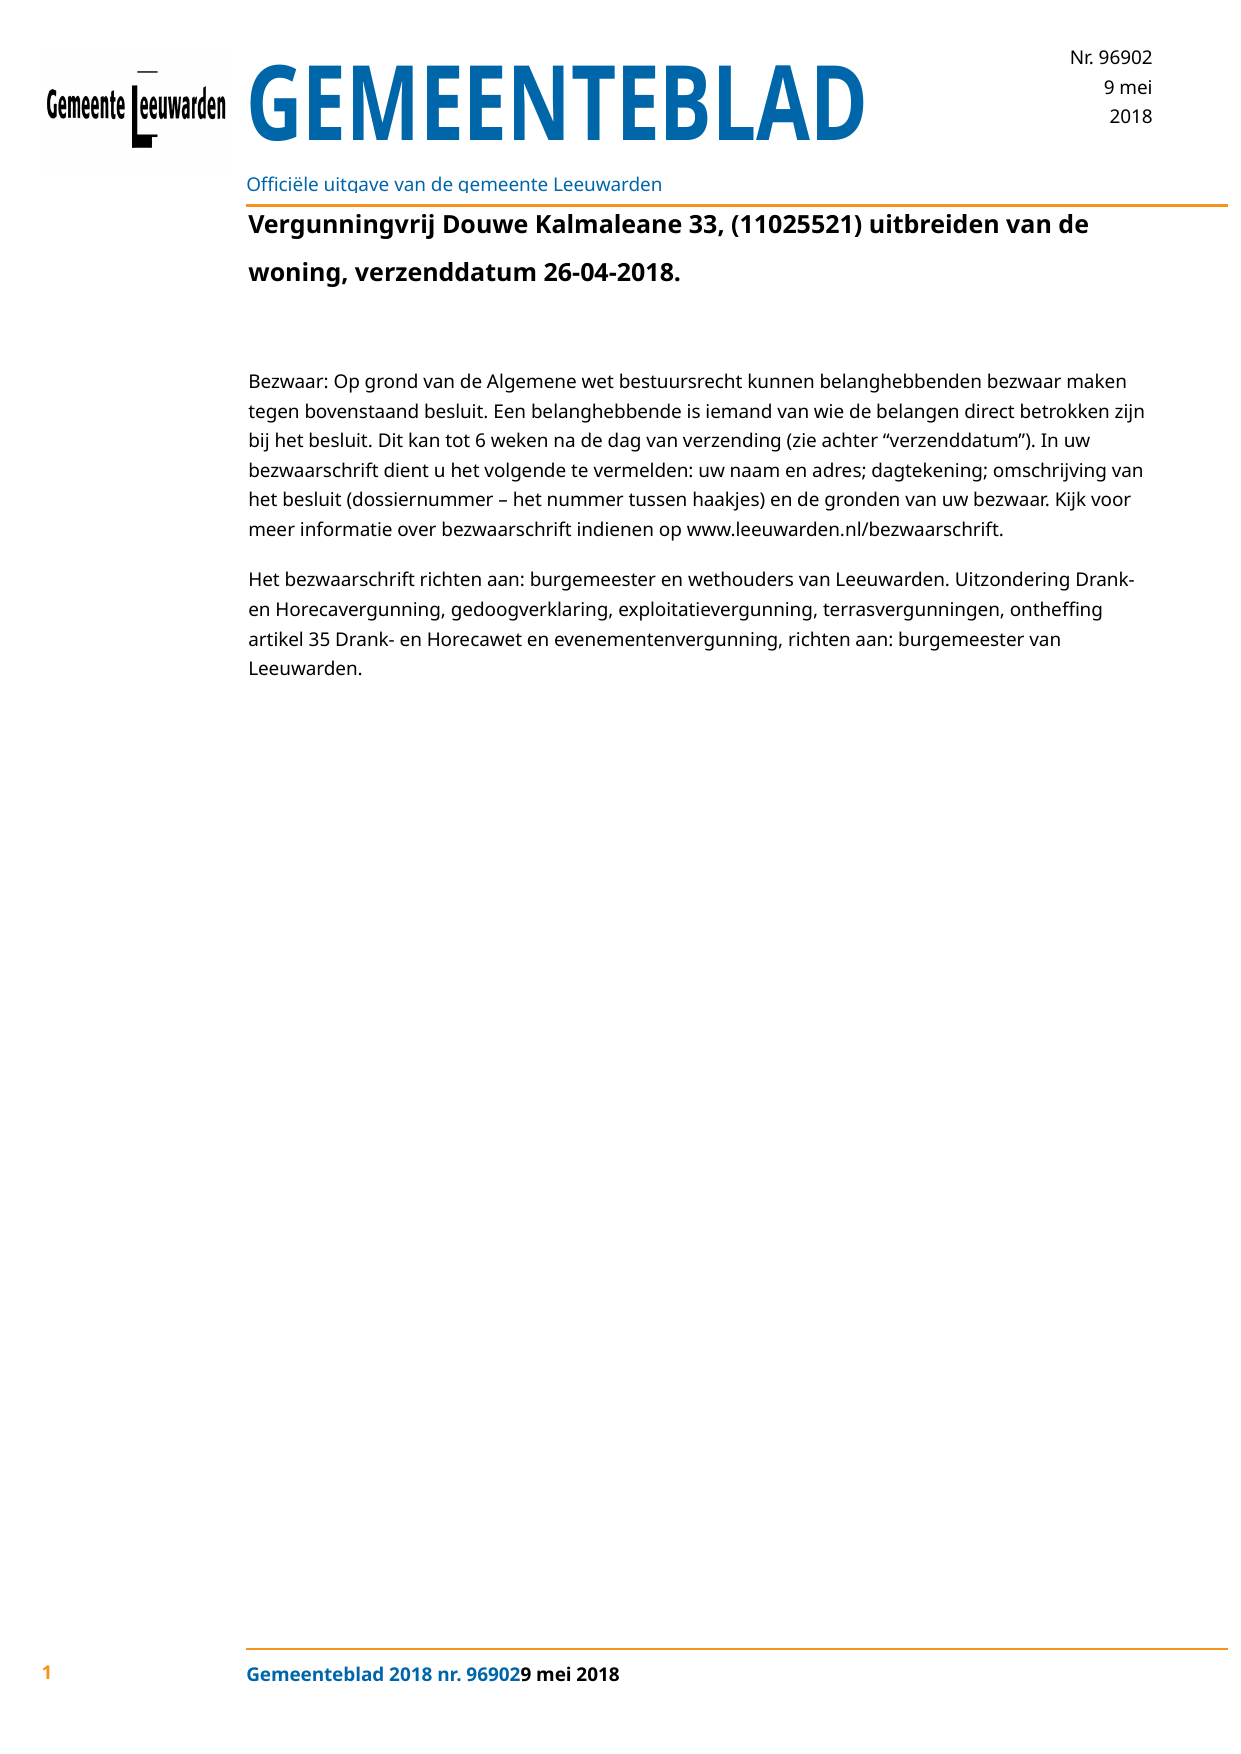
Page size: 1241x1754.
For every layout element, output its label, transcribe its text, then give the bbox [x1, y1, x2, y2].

picture [41, 47, 231, 172]
text Bezwaar: Op grond van de Algemene wet bestuursrecht kunnen belanghebbenden bezwaar maken tegen bovenstaand besluit. Een belanghebbende is iemand van wie de belangen direct betrokken zijn bij het besluit. Dit kan tot 6 weken na de dag van verzending (zie achter “verzenddatum”). In uw bezwaarschrift dient u het volgende te vermelden: uw naam en adres; dagtekening; omschrijving van het besluit (dossiernummer – het nummer tussen haakjes) en de gronden van uw bezwaar. Kijk voor meer informatie over bezwaarschrift indienen op www.leeuwarden.nl/bezwaarschrift. [248, 368, 1152, 542]
text Vergunningvrij Douwe Kalmaleane 33, (11025521) uitbreiden van de woning, verzenddatum 26-04-2018. [248, 207, 1152, 288]
text Het bezwaarschrift richten aan: burgemeester en wethouders van Leeuwarden. Uitzondering Drank- en Horecavergunning, gedoogverklaring, exploitatievergunning, terrasvergunningen, ontheffing artikel 35 Drank- en Horecawet en evenementenvergunning, richten aan: burgemeester van Leeuwarden. [248, 567, 1152, 681]
